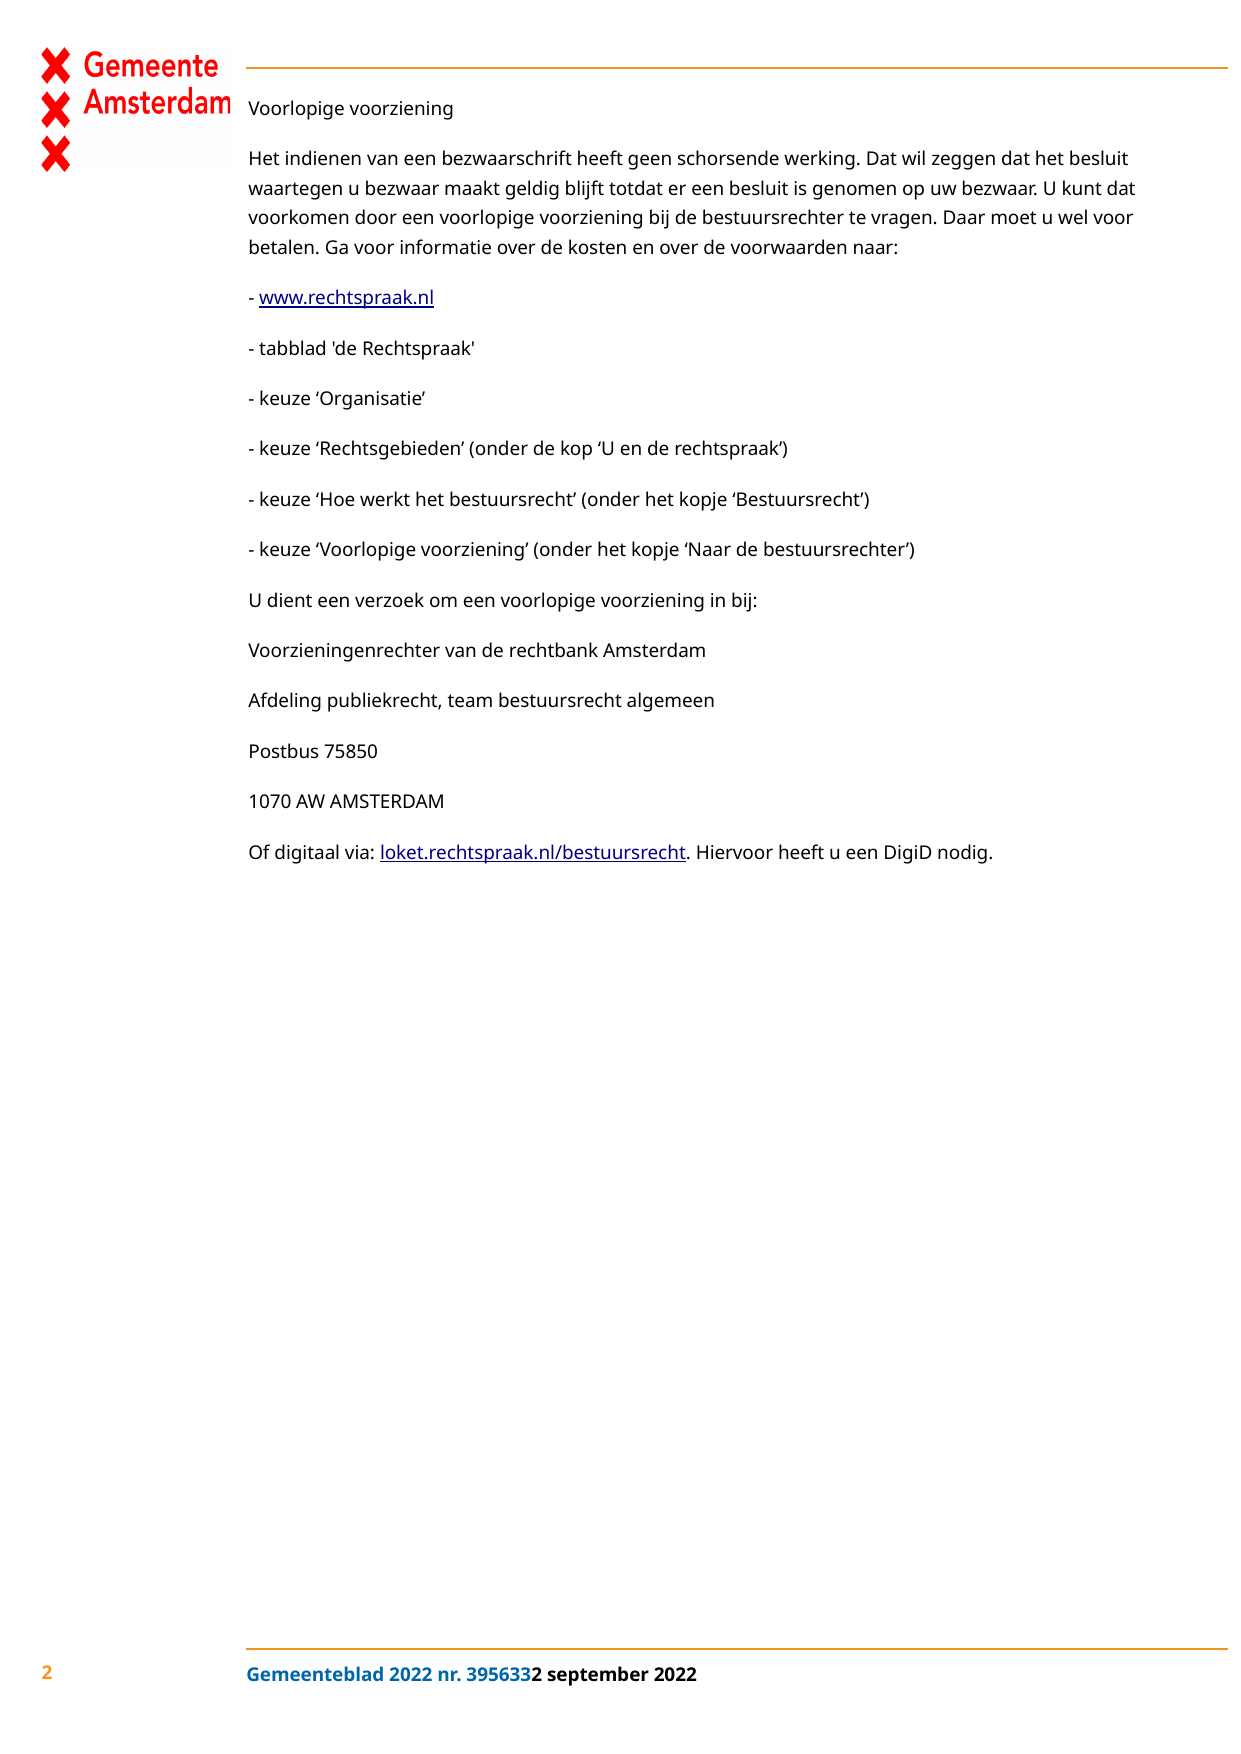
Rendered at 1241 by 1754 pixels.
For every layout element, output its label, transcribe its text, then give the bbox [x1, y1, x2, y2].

text - keuze ‘Organisatie’ [248, 385, 1152, 411]
text Of digitaal via: loket.rechtspraak.nl/bestuursrecht. Hiervoor heeft u een DigiD nodig. [248, 839, 1152, 865]
text Voorlopige voorziening [248, 95, 1152, 121]
text - keuze ‘Rechtsgebieden’ (onder de kop ‘U en de rechtspraak’) [248, 436, 1152, 461]
text - tabblad 'de Rechtspraak' [248, 335, 1152, 361]
text Voorzieningenrechter van de rechtbank Amsterdam [248, 637, 1152, 663]
text - www.rechtspraak.nl [248, 284, 1152, 310]
picture [41, 47, 231, 172]
text 1070 AW AMSTERDAM [248, 788, 1152, 814]
text Het indienen van een bezwaarschrift heeft geen schorsende werking. Dat wil zeggen dat het besluit waartegen u bezwaar maakt geldig blijft totdat er een besluit is genomen op uw bezwaar. U kunt dat voorkomen door een voorlopige voorziening bij de bestuursrechter te vragen. Daar moet u wel voor betalen. Ga voor informatie over de kosten en over de voorwaarden naar: [248, 145, 1152, 260]
text - keuze ‘Hoe werkt het bestuursrecht’ (onder het kopje ‘Bestuursrecht’) [248, 486, 1152, 512]
text Postbus 75850 [248, 738, 1152, 764]
text Afdeling publiekrecht, team bestuursrecht algemeen [248, 688, 1152, 713]
text U dient een verzoek om een voorlopige voorziening in bij: [248, 587, 1152, 613]
text - keuze ‘Voorlopige voorziening’ (onder het kopje ‘Naar de bestuursrechter’) [248, 536, 1152, 562]
